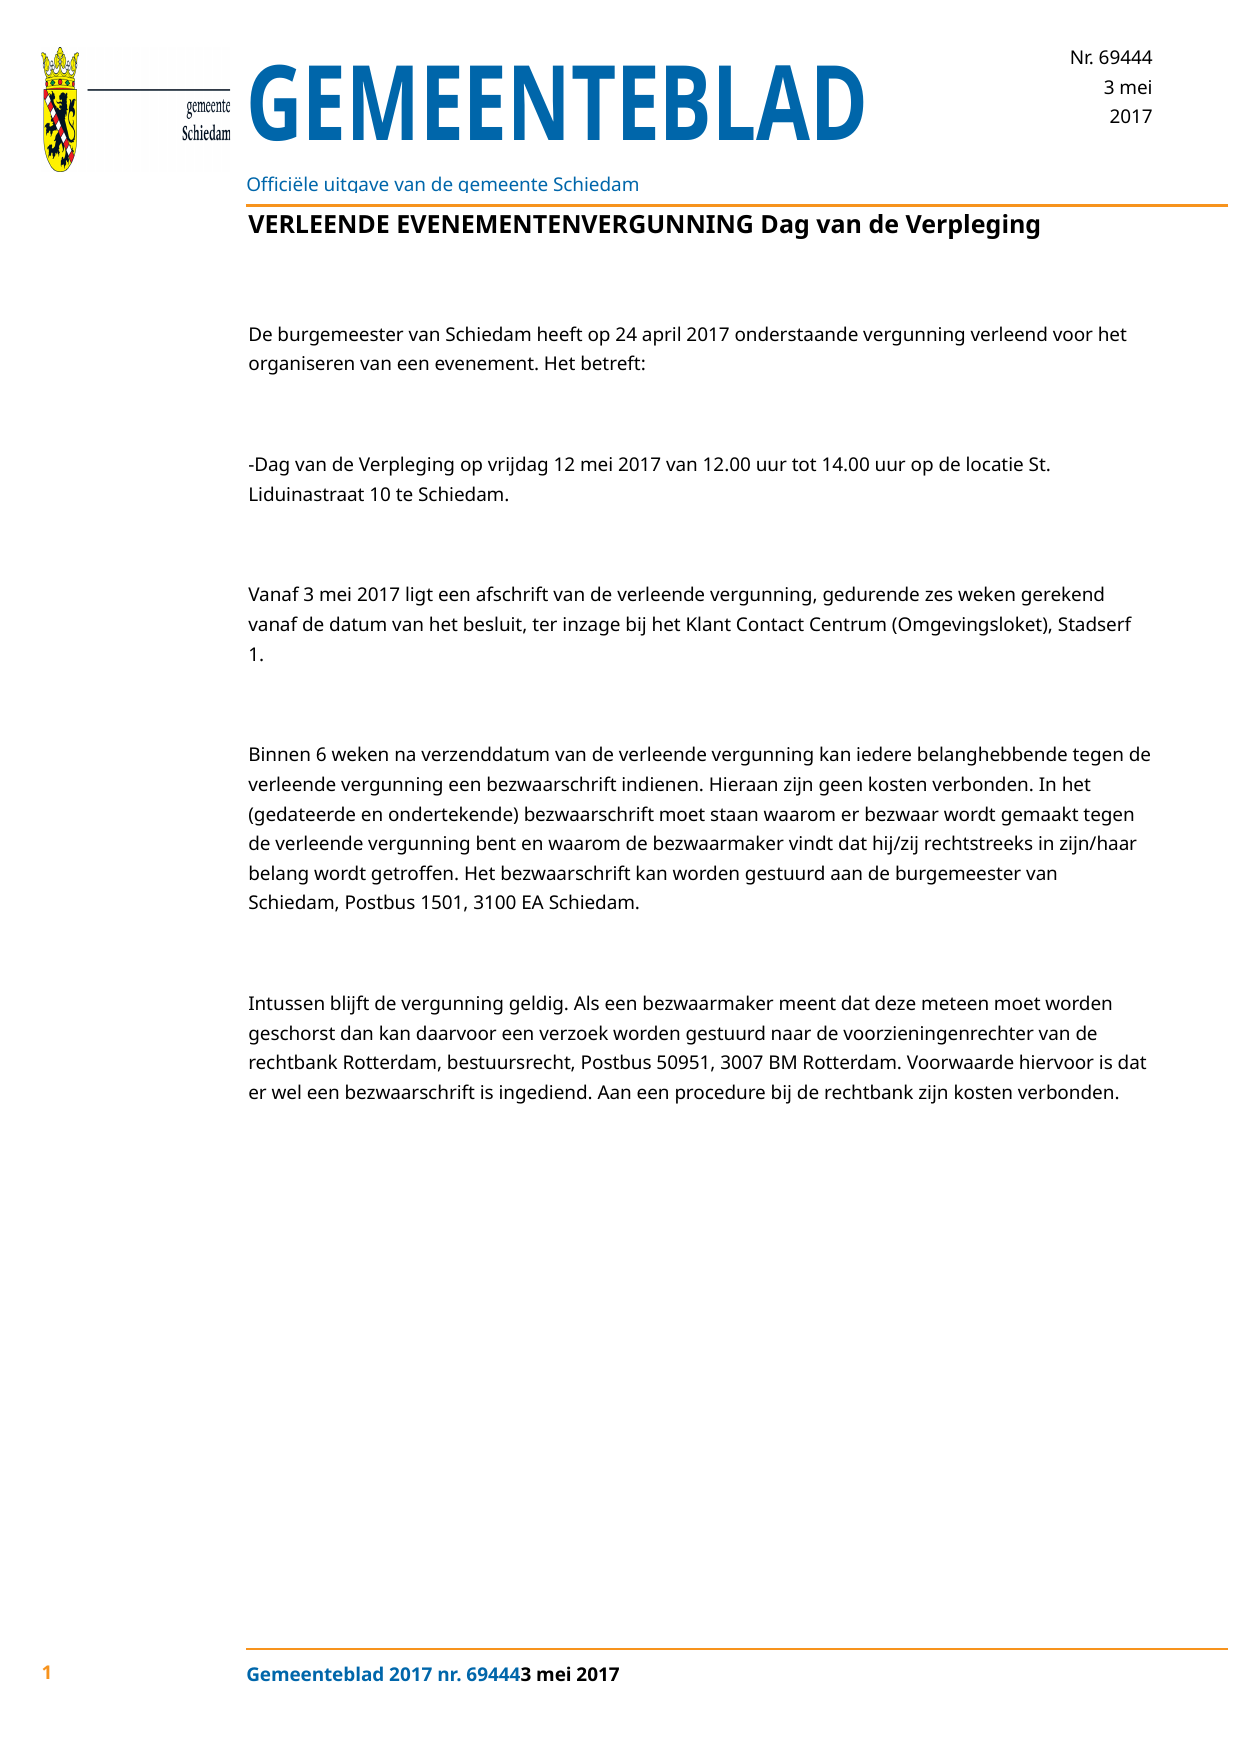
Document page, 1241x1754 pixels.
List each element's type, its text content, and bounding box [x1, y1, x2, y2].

text Vanaf 3 mei 2017 ligt een afschrift van de verleende vergunning, gedurende zes weken gerekend vanaf de datum van het besluit, ter inzage bij het Klant Contact Centrum (Omgevingsloket), Stadserf 1. [248, 582, 1152, 666]
text De burgemeester van Schiedam heeft op 24 april 2017 onderstaande vergunning verleend voor het organiseren van een evenement. Het betreft: [248, 321, 1152, 376]
text Binnen 6 weken na verzenddatum van de verleende vergunning kan iedere belanghebbende tegen de verleende vergunning een bezwaarschrift indienen. Hieraan zijn geen kosten verbonden. In het (gedateerde en ondertekende) bezwaarschrift moet staan waarom er bezwaar wordt gemaakt tegen de verleende vergunning bent en waarom de bezwaarmaker vindt dat hij/zij rechtstreeks in zijn/haar belang wordt getroffen. Het bezwaarschrift kan worden gestuurd aan de burgemeester van Schiedam, Postbus 1501, 3100 EA Schiedam. [248, 742, 1152, 915]
text -Dag van de Verpleging op vrijdag 12 mei 2017 van 12.00 uur tot 14.00 uur op de locatie St. Liduinastraat 10 te Schiedam. [248, 451, 1152, 506]
text VERLEENDE EVENEMENTENVERGUNNING Dag van de Verpleging [248, 207, 1152, 241]
text Intussen blijft de vergunning geldig. Als een bezwaarmaker meent dat deze meteen moet worden geschorst dan kan daarvoor een verzoek worden gestuurd naar de voorzieningenrechter van de rechtbank Rotterdam, bestuursrecht, Postbus 50951, 3007 BM Rotterdam. Voorwaarde hiervoor is dat er wel een bezwaarschrift is ingediend. Aan een procedure bij de rechtbank zijn kosten verbonden. [248, 990, 1152, 1105]
picture [41, 47, 231, 172]
